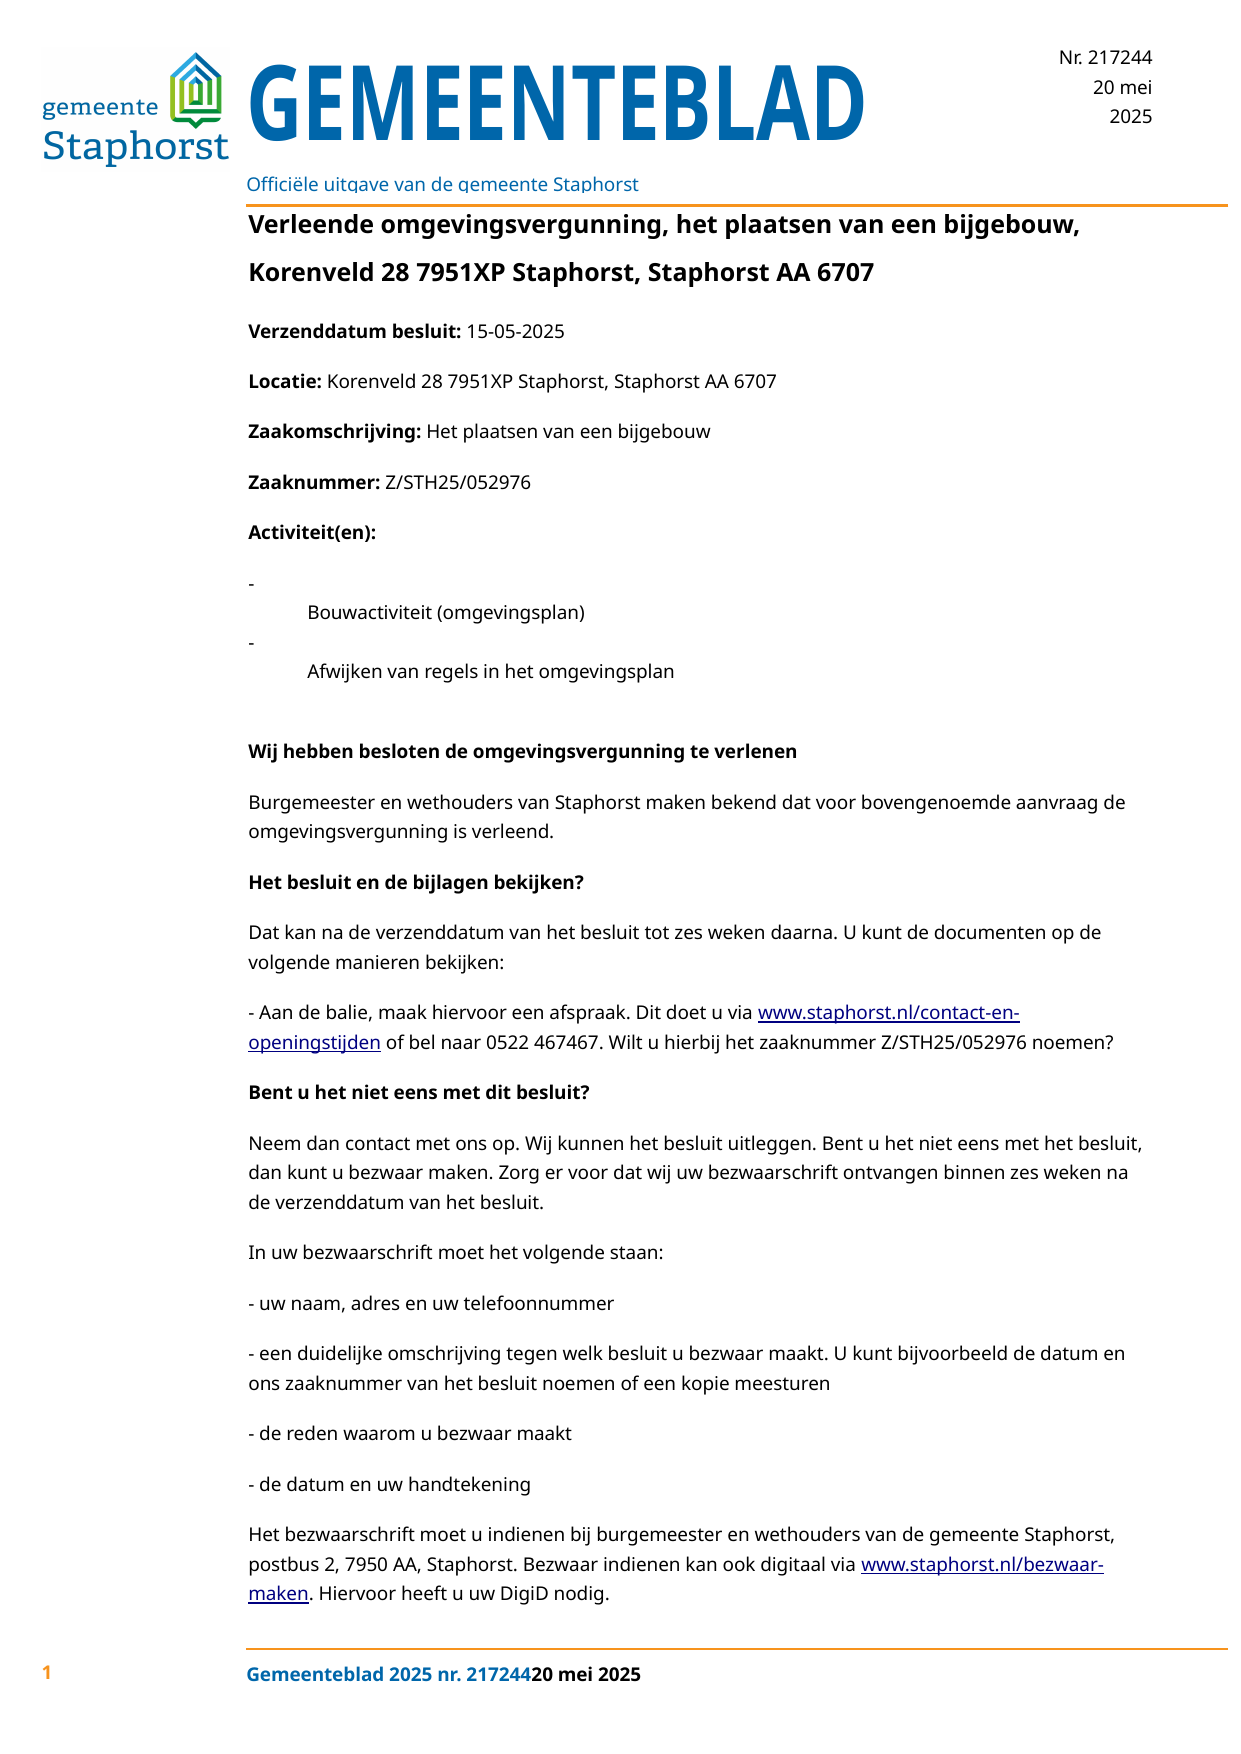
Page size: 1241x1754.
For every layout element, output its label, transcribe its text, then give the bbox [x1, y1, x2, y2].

text Het besluit en de bijlagen bekijken? [248, 869, 1152, 895]
text Verzenddatum besluit: 15-05-2025 [248, 318, 1152, 344]
text Locatie: Korenveld 28 7951XP Staphorst, Staphorst AA 6707 [248, 368, 1152, 394]
text Dat kan na de verzenddatum van het besluit tot zes weken daarna. U kunt de documenten op de volgende manieren bekijken: [248, 919, 1152, 975]
text Wij hebben besloten de omgevingsvergunning te verlenen [248, 739, 1152, 764]
text - de reden waarom u bezwaar maakt [248, 1420, 1152, 1446]
text Zaakomschrijving: Het plaatsen van een bijgebouw [248, 419, 1152, 444]
text - Aan de balie, maak hiervoor een afspraak. Dit doet u via www.staphorst.nl/contact-en-openingstijden of bel naar 0522 467467. Wilt u hierbij het zaaknummer Z/STH25/052976 noemen? [248, 999, 1152, 1055]
text - een duidelijke omschrijving tegen welk besluit u bezwaar maakt. U kunt bijvoorbeeld de datum en ons zaaknummer van het besluit noemen of een kopie meesturen [248, 1340, 1152, 1396]
list Afwijken van regels in het omgevingsplan [248, 659, 1152, 684]
text - uw naam, adres en uw telefoonnummer [248, 1290, 1152, 1316]
text Bent u het niet eens met dit besluit? [248, 1079, 1152, 1105]
text Neem dan contact met ons op. Wij kunnen het besluit uitleggen. Bent u het niet eens met het besluit, dan kunt u bezwaar maken. Zorg er voor dat wij uw bezwaarschrift ontvangen binnen zes weken na de verzenddatum van het besluit. [248, 1130, 1152, 1215]
text Verleende omgevingsvergunning, het plaatsen van een bijgebouw, Korenveld 28 7951XP Staphorst, Staphorst AA 6707 [248, 207, 1152, 288]
text Het bezwaarschrift moet u indienen bij burgemeester en wethouders van de gemeente Staphorst, postbus 2, 7950 AA, Staphorst. Bezwaar indienen kan ook digitaal via www.staphorst.nl/bezwaar-maken. Hiervoor heeft u uw DigiD nodig. [248, 1521, 1152, 1606]
picture [41, 47, 231, 172]
text Zaaknummer: Z/STH25/052976 [248, 469, 1152, 495]
text Activiteit(en): [248, 519, 1152, 545]
text In uw bezwaarschrift moet het volgende staan: [248, 1239, 1152, 1265]
text - de datum en uw handtekening [248, 1471, 1152, 1497]
text Burgemeester en wethouders van Staphorst maken bekend dat voor bovengenoemde aanvraag de omgevingsvergunning is verleend. [248, 789, 1152, 844]
list Bouwactiviteit (omgevingsplan) [248, 599, 1152, 625]
